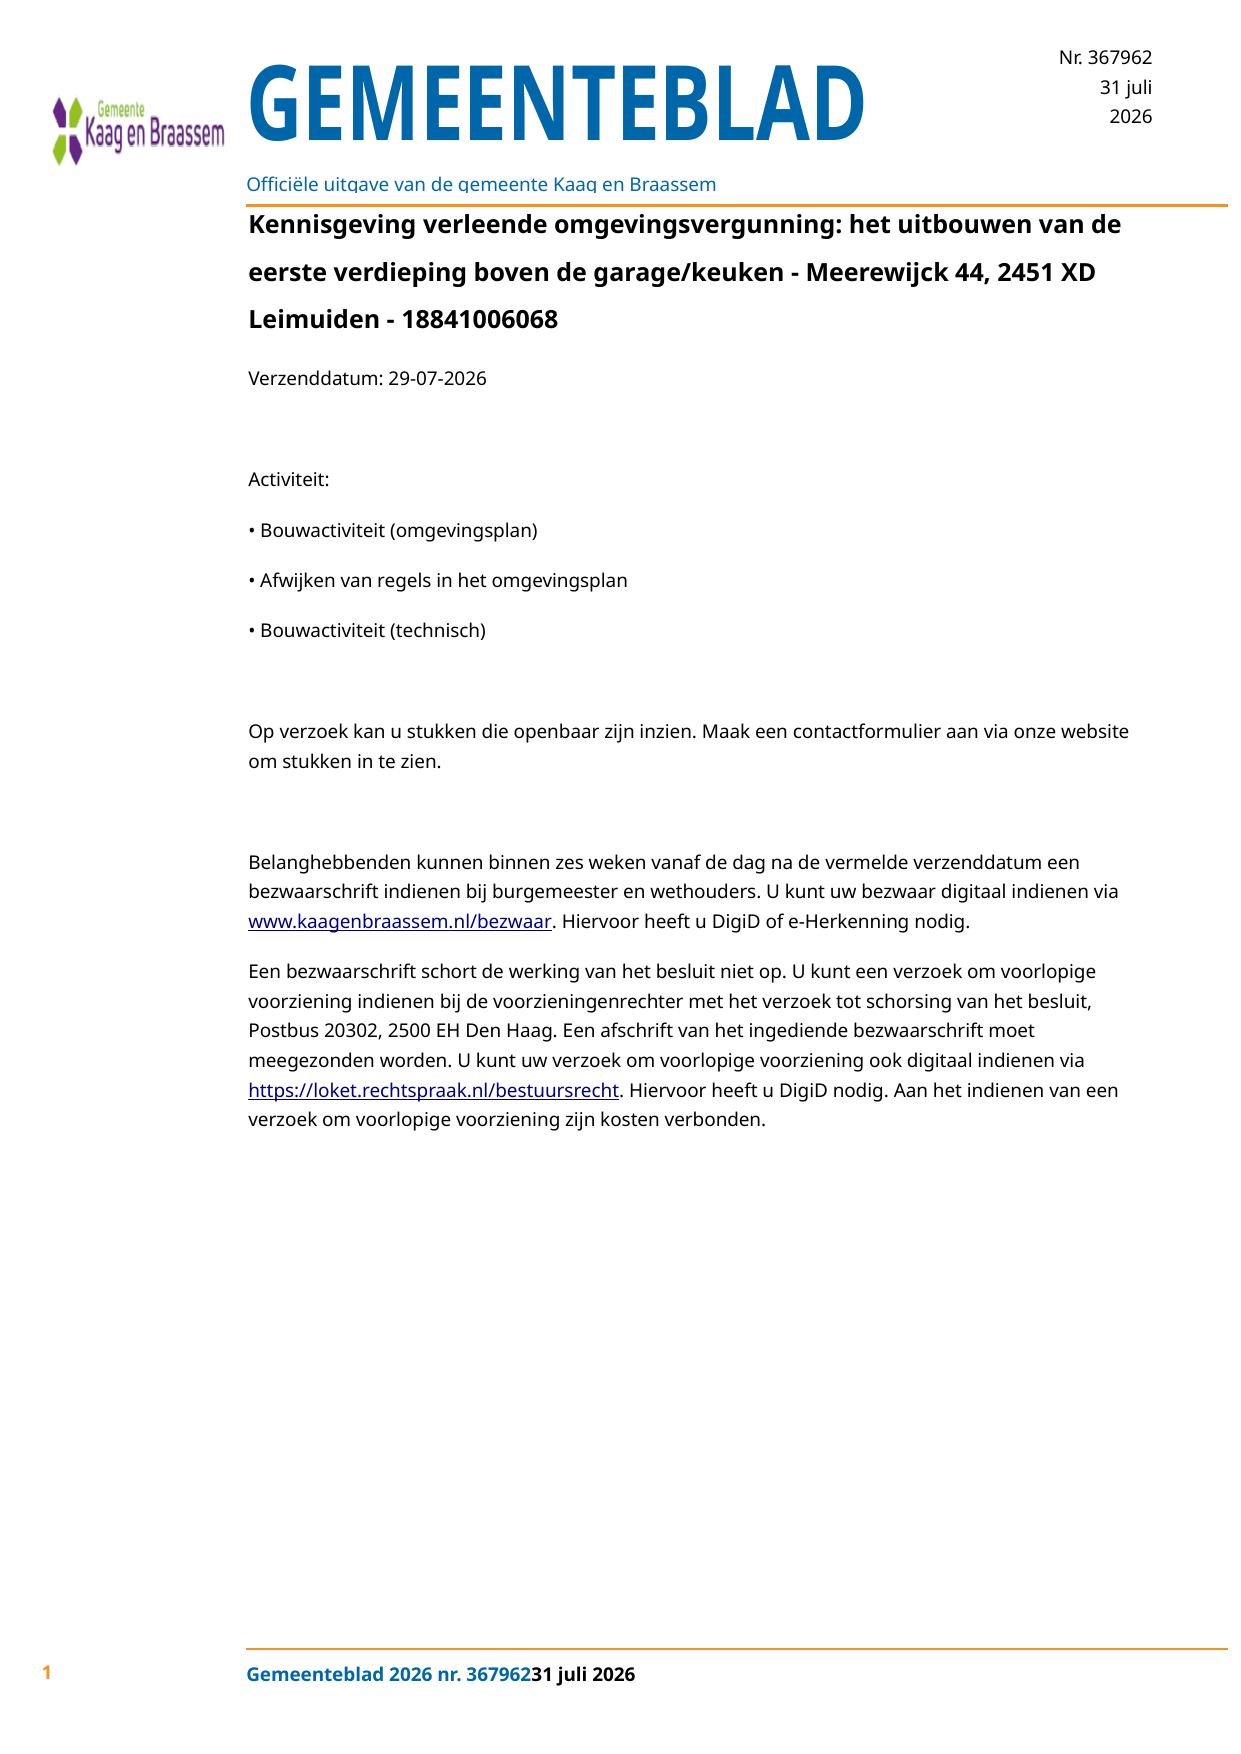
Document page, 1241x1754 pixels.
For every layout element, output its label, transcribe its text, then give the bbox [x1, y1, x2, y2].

text Een bezwaarschrift schort de werking van het besluit niet op. U kunt een verzoek om voorlopige voorziening indienen bij de voorzieningenrechter met het verzoek tot schorsing van het besluit, Postbus 20302, 2500 EH Den Haag. Een afschrift van het ingediende bezwaarschrift moet meegezonden worden. U kunt uw verzoek om voorlopige voorziening ook digitaal indienen via https://loket.rechtspraak.nl/bestuursrecht. Hiervoor heeft u DigiD nodig. Aan het indienen van een verzoek om voorlopige voorziening zijn kosten verbonden. [248, 958, 1152, 1132]
text Kennisgeving verleende omgevingsvergunning: het uitbouwen van de eerste verdieping boven de garage/keuken - Meerewijck 44, 2451 XD Leimuiden - 18841006068 [248, 207, 1152, 336]
text Activiteit: [248, 466, 1152, 492]
text • Bouwactiviteit (technisch) [248, 618, 1152, 643]
text • Afwijken van regels in het omgevingsplan [248, 567, 1152, 593]
text Verzenddatum: 29-07-2026 [248, 366, 1152, 391]
picture [41, 47, 231, 172]
text Op verzoek kan u stukken die openbaar zijn inzien. Maak een contactformulier aan via onze website om stukken in te zien. [248, 718, 1152, 774]
text • Bouwactiviteit (omgevingsplan) [248, 517, 1152, 542]
text Belanghebbenden kunnen binnen zes weken vanaf de dag na de vermelde verzenddatum een bezwaarschrift indienen bij burgemeester en wethouders. U kunt uw bezwaar digitaal indienen via www.kaagenbraassem.nl/bezwaar. Hiervoor heeft u DigiD of e-Herkenning nodig. [248, 849, 1152, 934]
